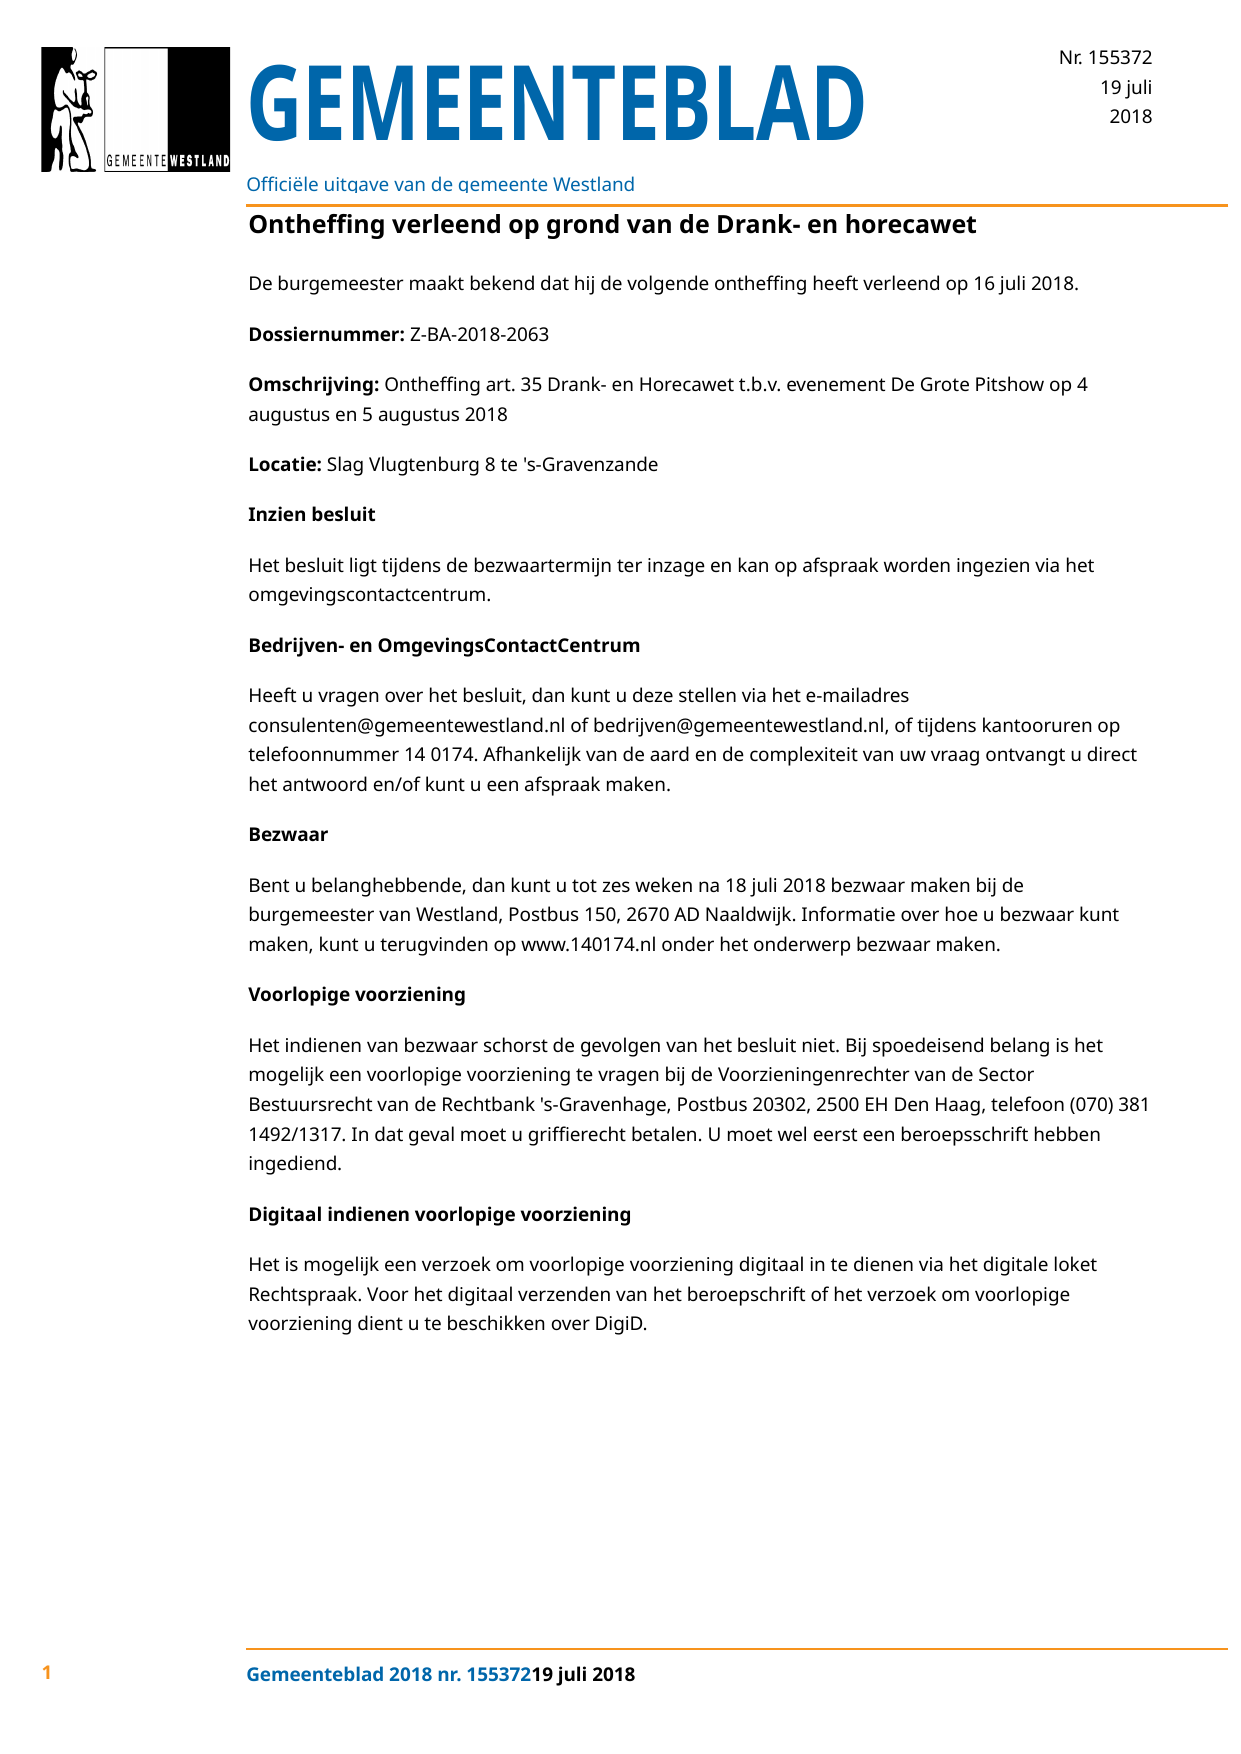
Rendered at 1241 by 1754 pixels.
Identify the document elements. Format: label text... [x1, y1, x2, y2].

text De burgemeester maakt bekend dat hij de volgende ontheffing heeft verleend op 16 juli 2018. [248, 270, 1152, 296]
text Omschrijving: Ontheffing art. 35 Drank- en Horecawet t.b.v. evenement De Grote Pitshow op 4 augustus en 5 augustus 2018 [248, 371, 1152, 426]
text Dossiernummer: Z-BA-2018-2063 [248, 321, 1152, 346]
text Bent u belanghebbende, dan kunt u tot zes weken na 18 juli 2018 bezwaar maken bij de burgemeester van Westland, Postbus 150, 2670 AD Naaldwijk. Informatie over hoe u bezwaar kunt maken, kunt u terugvinden op www.140174.nl onder het onderwerp bezwaar maken. [248, 872, 1152, 957]
text Ontheffing verleend op grond van de Drank- en horecawet [248, 207, 1152, 241]
text Heeft u vragen over het besluit, dan kunt u deze stellen via het e-mailadres consulenten@gemeentewestland.nl of bedrijven@gemeentewestland.nl, of tijdens kantooruren op telefoonnummer 14 0174. Afhankelijk van de aard en de complexiteit van uw vraag ontvangt u direct het antwoord en/of kunt u een afspraak maken. [248, 682, 1152, 797]
text Het indienen van bezwaar schorst de gevolgen van het besluit niet. Bij spoedeisend belang is het mogelijk een voorlopige voorziening te vragen bij de Voorzieningenrechter van de Sector Bestuursrecht van de Rechtbank 's-Gravenhage, Postbus 20302, 2500 EH Den Haag, telefoon (070) 381 1492/1317. In dat geval moet u griffierecht betalen. U moet wel eerst een beroepsschrift hebben ingediend. [248, 1032, 1152, 1176]
text Het besluit ligt tijdens de bezwaartermijn ter inzage en kan op afspraak worden ingezien via het omgevingscontactcentrum. [248, 552, 1152, 607]
text Het is mogelijk een verzoek om voorlopige voorziening digitaal in te dienen via het digitale loket Rechtspraak. Voor het digitaal verzenden van het beroepschrift of het verzoek om voorlopige voorziening dient u te beschikken over DigiD. [248, 1251, 1152, 1336]
text Digitaal indienen voorlopige voorziening [248, 1201, 1152, 1226]
text Bezwaar [248, 822, 1152, 847]
text Locatie: Slag Vlugtenburg 8 te 's-Gravenzande [248, 451, 1152, 477]
text Inzien besluit [248, 502, 1152, 527]
text Voorlopige voorziening [248, 982, 1152, 1007]
text Bedrijven- en OmgevingsContactCentrum [248, 632, 1152, 658]
picture [41, 47, 231, 172]
